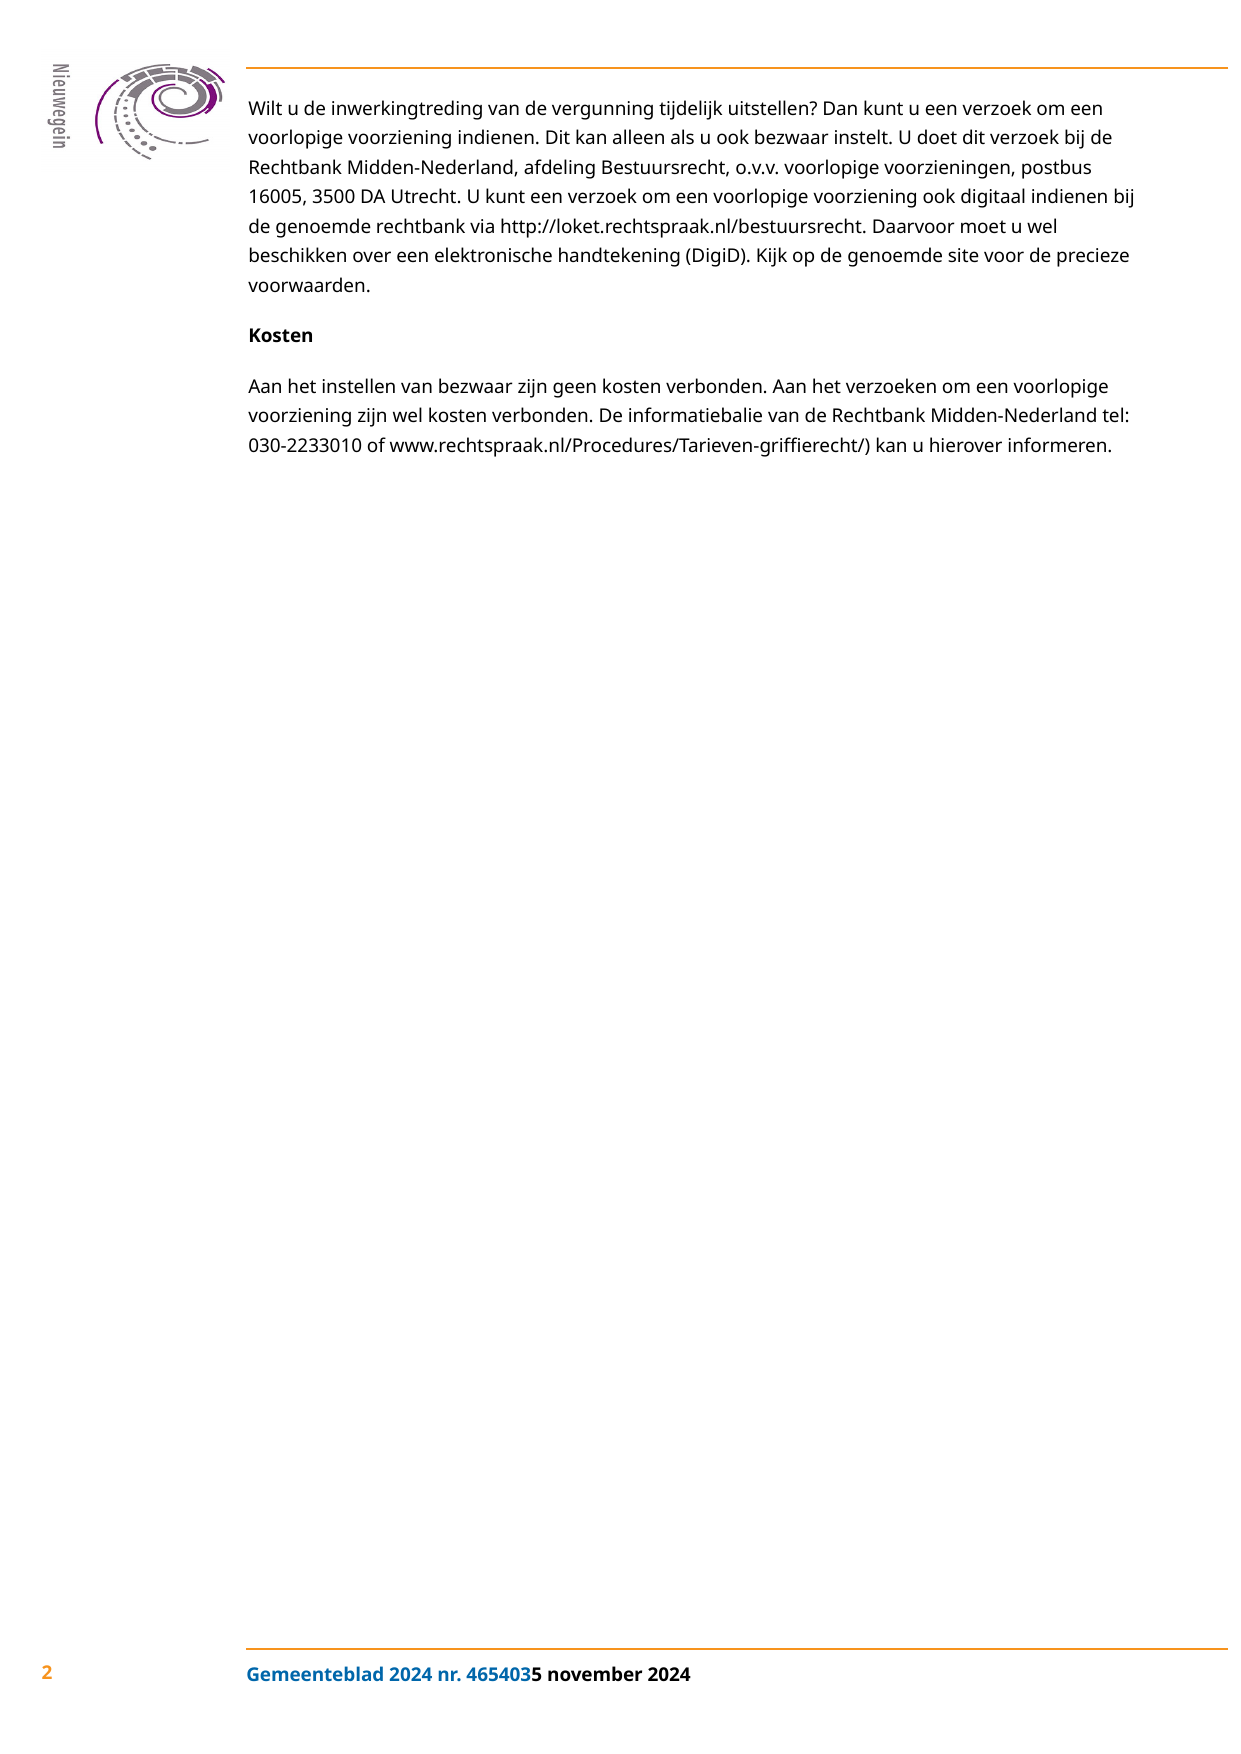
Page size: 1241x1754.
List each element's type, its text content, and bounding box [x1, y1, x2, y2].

picture [41, 47, 231, 172]
text Kosten [248, 323, 1152, 348]
text Wilt u de inwerkingtreding van de vergunning tijdelijk uitstellen? Dan kunt u een verzoek om een voorlopige voorziening indienen. Dit kan alleen als u ook bezwaar instelt. U doet dit verzoek bij de Rechtbank Midden-Nederland, afdeling Bestuursrecht, o.v.v. voorlopige voorzieningen, postbus 16005, 3500 DA Utrecht. U kunt een verzoek om een voorlopige voorziening ook digitaal indienen bij de genoemde rechtbank via http://loket.rechtspraak.nl/bestuursrecht. Daarvoor moet u wel beschikken over een elektronische handtekening (DigiD). Kijk op de genoemde site voor de precieze voorwaarden. [248, 95, 1152, 298]
text Aan het instellen van bezwaar zijn geen kosten verbonden. Aan het verzoeken om een voorlopige voorziening zijn wel kosten verbonden. De informatiebalie van de Rechtbank Midden-Nederland tel: 030-2233010 of www.rechtspraak.nl/Procedures/Tarieven-griffierecht/) kan u hierover informeren. [248, 373, 1152, 458]
